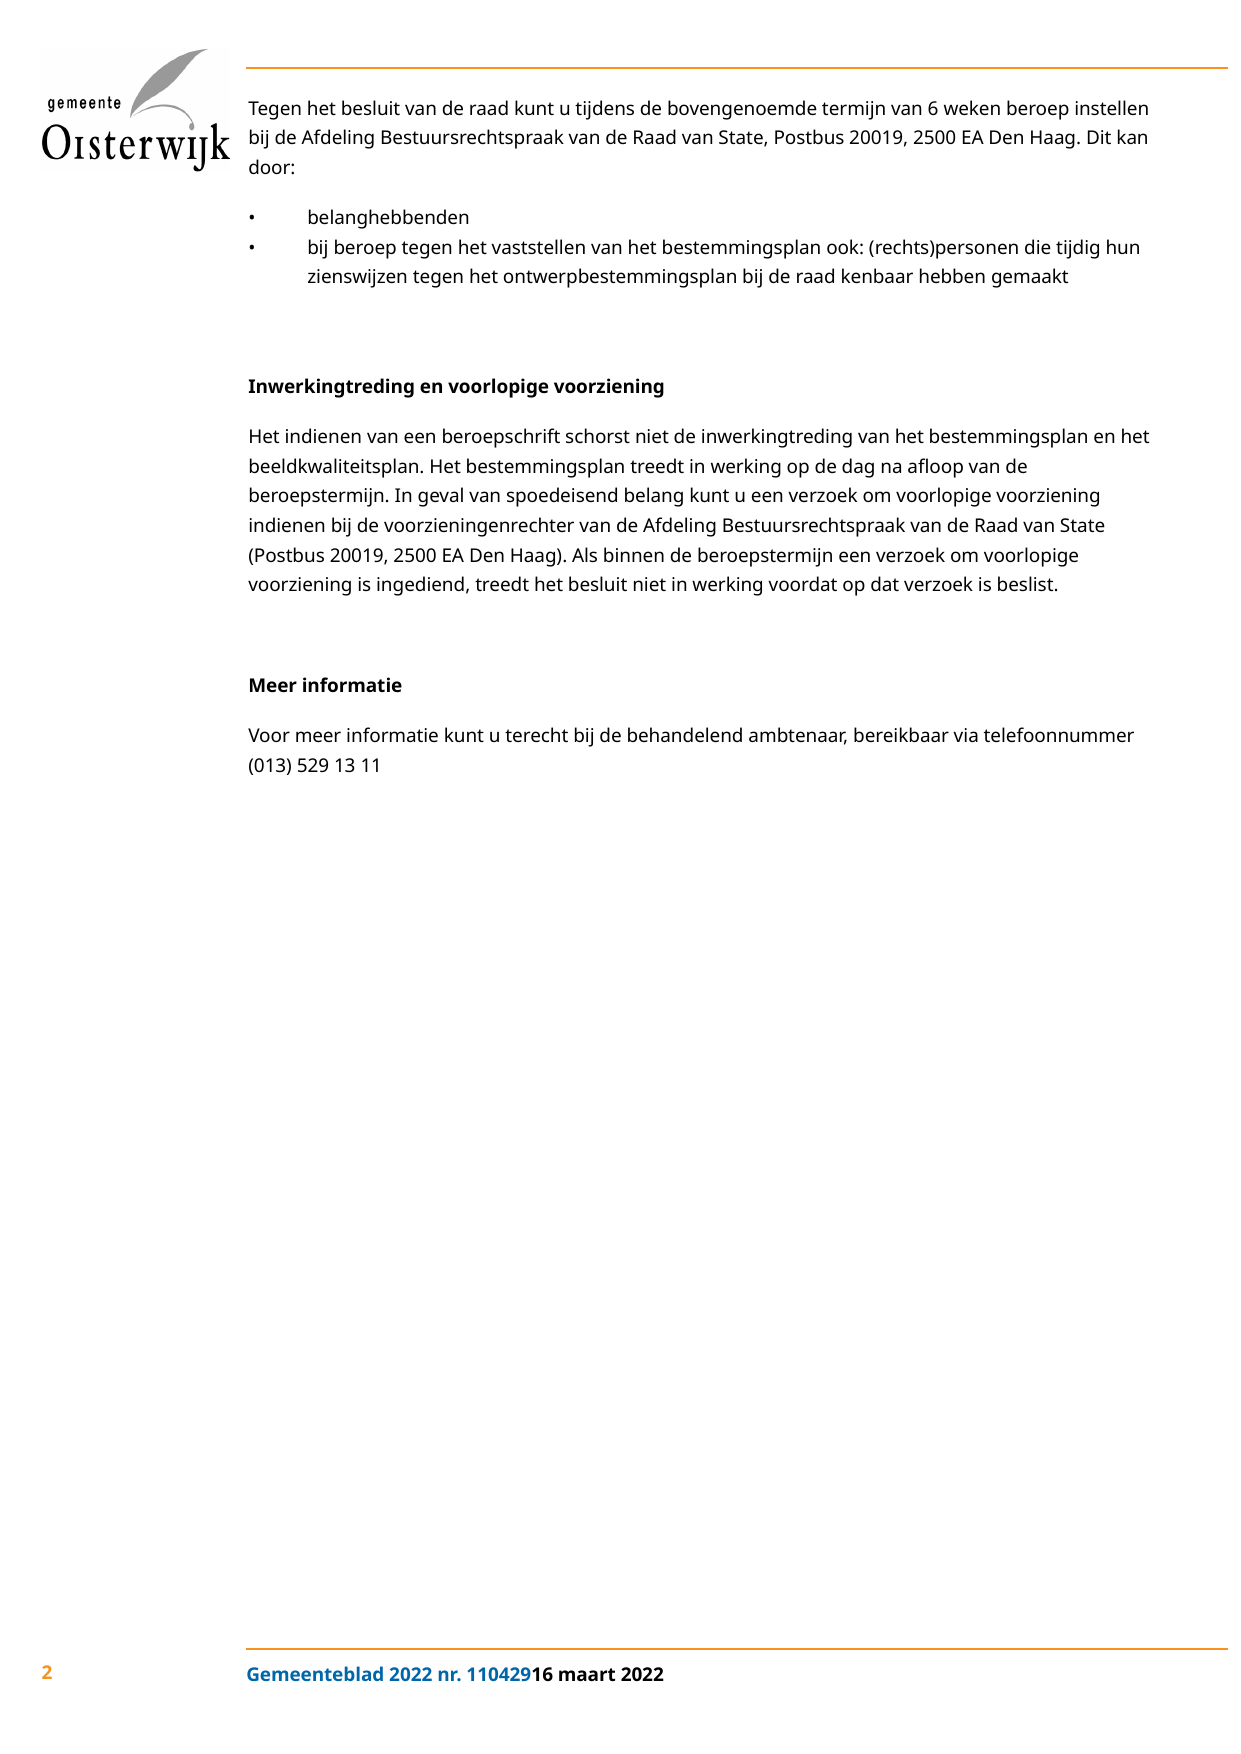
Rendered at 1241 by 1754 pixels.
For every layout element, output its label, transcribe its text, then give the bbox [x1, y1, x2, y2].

list bij beroep tegen het vaststellen van het bestemmingsplan ook: (rechts)personen die tijdig hun zienswijzen tegen het ontwerpbestemmingsplan bij de raad kenbaar hebben gemaakt [248, 234, 1152, 289]
text Het indienen van een beroepschrift schorst niet de inwerkingtreding van het bestemmingsplan en het beeldkwaliteitsplan. Het bestemmingsplan treedt in werking op de dag na afloop van de beroepstermijn. In geval van spoedeisend belang kunt u een verzoek om voorlopige voorziening indienen bij de voorzieningenrechter van de Afdeling Bestuursrechtspraak van de Raad van State (Postbus 20019, 2500 EA Den Haag). Als binnen de beroepstermijn een verzoek om voorlopige voorziening is ingediend, treedt het besluit niet in werking voordat op dat verzoek is beslist. [248, 423, 1152, 597]
text Inwerkingtreding en voorlopige voorziening [248, 373, 1152, 399]
list belanghebbenden [248, 204, 1152, 230]
text Tegen het besluit van de raad kunt u tijdens de bovengenoemde termijn van 6 weken beroep instellen bij de Afdeling Bestuursrechtspraak van de Raad van State, Postbus 20019, 2500 EA Den Haag. Dit kan door: [248, 95, 1152, 180]
text Voor meer informatie kunt u terecht bij de behandelend ambtenaar, bereikbaar via telefoonnummer (013) 529 13 11 [248, 723, 1152, 778]
text Meer informatie [248, 672, 1152, 698]
picture [41, 47, 231, 172]
